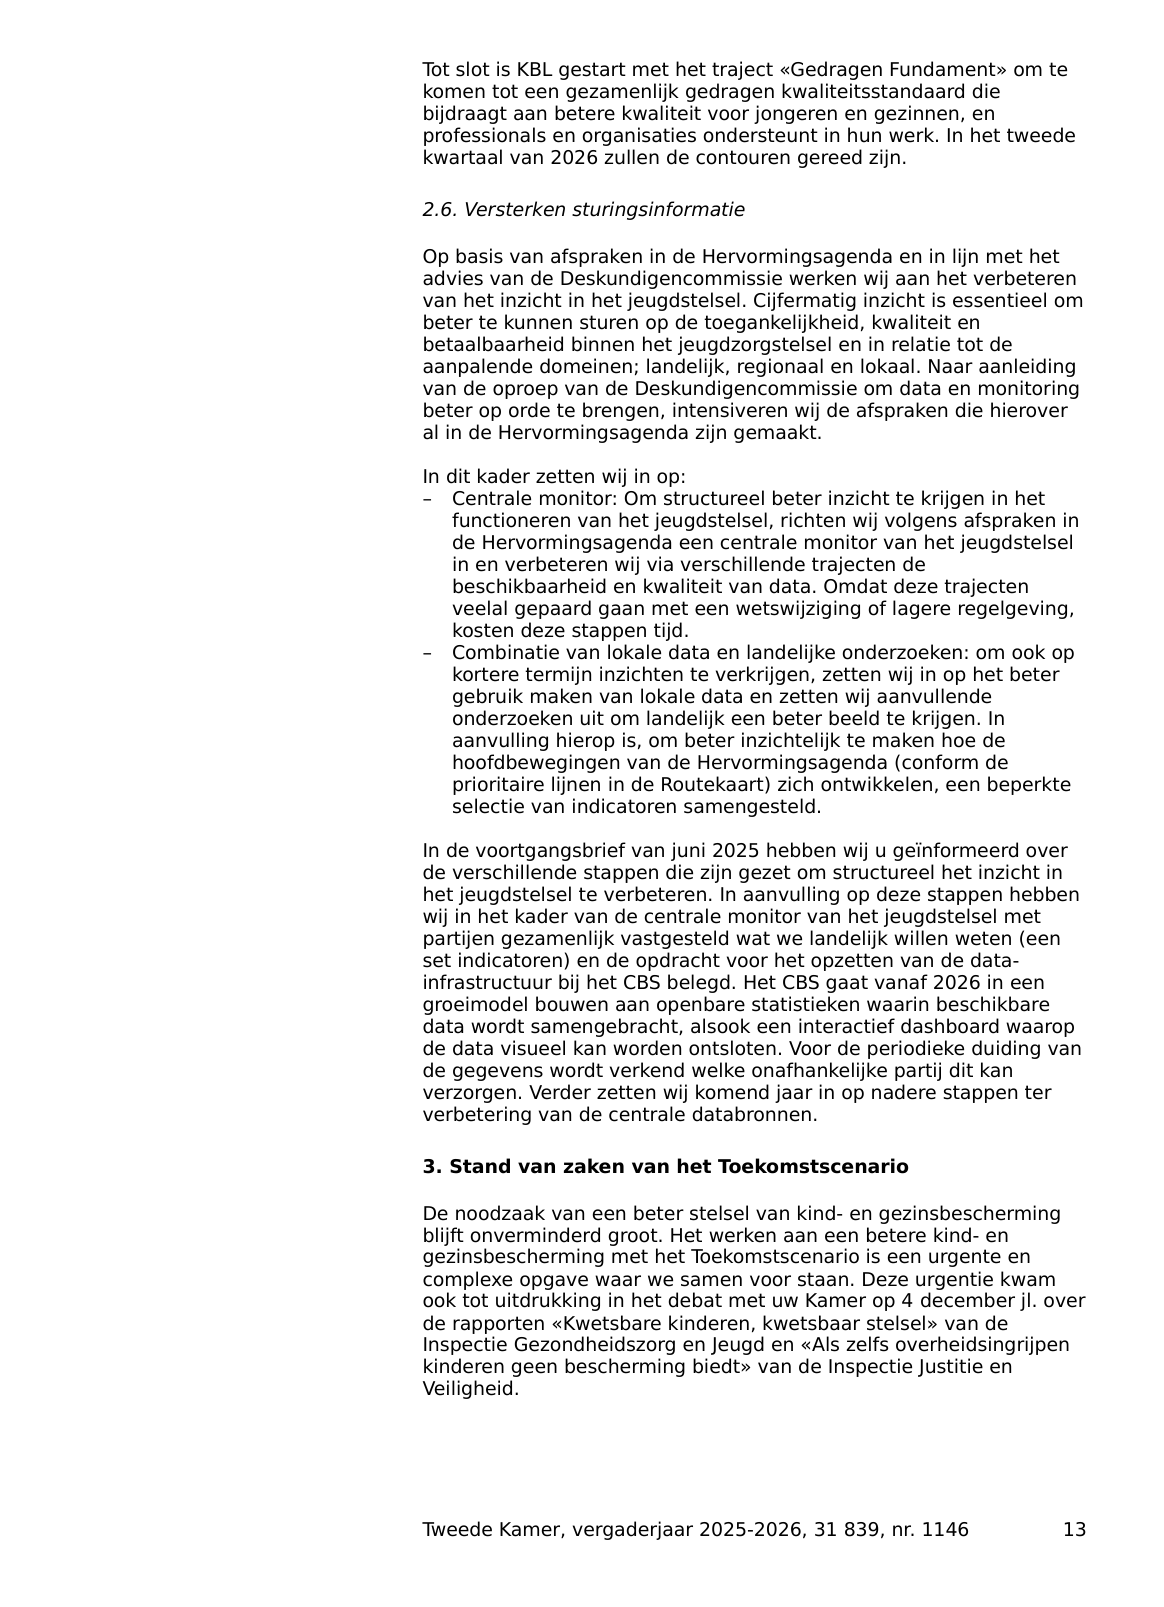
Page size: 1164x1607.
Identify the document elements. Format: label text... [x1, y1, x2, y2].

text In dit kader zetten wij in op: [422, 466, 1087, 488]
subtitle 2.6. Versterken sturingsinformatie [422, 199, 1087, 221]
subtitle 3. Stand van zaken van het Toekomstscenario [422, 1156, 1087, 1177]
text In de voortgangsbrief van juni 2025 hebben wij u geïnformeerd over de verschillende stappen die zijn gezet om structureel het inzicht in het jeugdstelsel te verbeteren. In aanvulling op deze stappen hebben wij in het kader van de centrale monitor van het jeugdstelsel met partijen gezamenlijk vastgesteld wat we landelijk willen weten (een set indicatoren) en de opdracht voor het opzetten van de data-infrastructuur bij het CBS belegd. Het CBS gaat vanaf 2026 in een groeimodel bouwen aan openbare statistieken waarin beschikbare data wordt samengebracht, alsook een interactief dashboard waarop de data visueel kan worden ontsloten. Voor de periodieke duiding van de gegevens wordt verkend welke onafhankelijke partij dit kan verzorgen. Verder zetten wij komend jaar in op nadere stappen ter verbetering van de centrale databronnen. [422, 840, 1087, 1126]
text – Centrale monitor: Om structureel beter inzicht te krijgen in het functioneren van het jeugdstelsel, richten wij volgens afspraken in de Hervormingsagenda een centrale monitor van het jeugdstelsel in en verbeteren wij via verschillende trajecten de beschikbaarheid en kwaliteit van data. Omdat deze trajecten veelal gepaard gaan met een wetswijziging of lagere regelgeving, kosten deze stappen tijd. [422, 488, 1087, 642]
text De noodzaak van een beter stelsel van kind- en gezinsbescherming blijft onverminderd groot. Het werken aan een betere kind- en gezinsbescherming met het Toekomstscenario is een urgente en complexe opgave waar we samen voor staan. Deze urgentie kwam ook tot uitdrukking in het debat met uw Kamer op 4 december jl. over de rapporten «Kwetsbare kinderen, kwetsbaar stelsel» van de Inspectie Gezondheidszorg en Jeugd en «Als zelfs overheidsingrijpen kinderen geen bescherming biedt» van de Inspectie Justitie en Veiligheid. [422, 1202, 1087, 1400]
text Tot slot is KBL gestart met het traject «Gedragen Fundament» om te komen tot een gezamenlijk gedragen kwaliteitsstandaard die bijdraagt aan betere kwaliteit voor jongeren en gezinnen, en professionals en organisaties ondersteunt in hun werk. In het tweede kwartaal van 2026 zullen de contouren gereed zijn. [422, 59, 1087, 169]
text – Combinatie van lokale data en landelijke onderzoeken: om ook op kortere termijn inzichten te verkrijgen, zetten wij in op het beter gebruik maken van lokale data en zetten wij aanvullende onderzoeken uit om landelijk een beter beeld te krijgen. In aanvulling hierop is, om beter inzichtelijk te maken hoe de hoofdbewegingen van de Hervormingsagenda (conform de prioritaire lijnen in de Routekaart) zich ontwikkelen, een beperkte selectie van indicatoren samengesteld. [422, 642, 1087, 818]
text Op basis van afspraken in de Hervormingsagenda en in lijn met het advies van de Deskundigencommissie werken wij aan het verbeteren van het inzicht in het jeugdstelsel. Cijfermatig inzicht is essentieel om beter te kunnen sturen op de toegankelijkheid, kwaliteit en betaalbaarheid binnen het jeugdzorgstelsel en in relatie tot de aanpalende domeinen; landelijk, regionaal en lokaal. Naar aanleiding van de oproep van de Deskundigencommissie om data en monitoring beter op orde te brengen, intensiveren wij de afspraken die hierover al in de Hervormingsagenda zijn gemaakt. [422, 246, 1087, 444]
